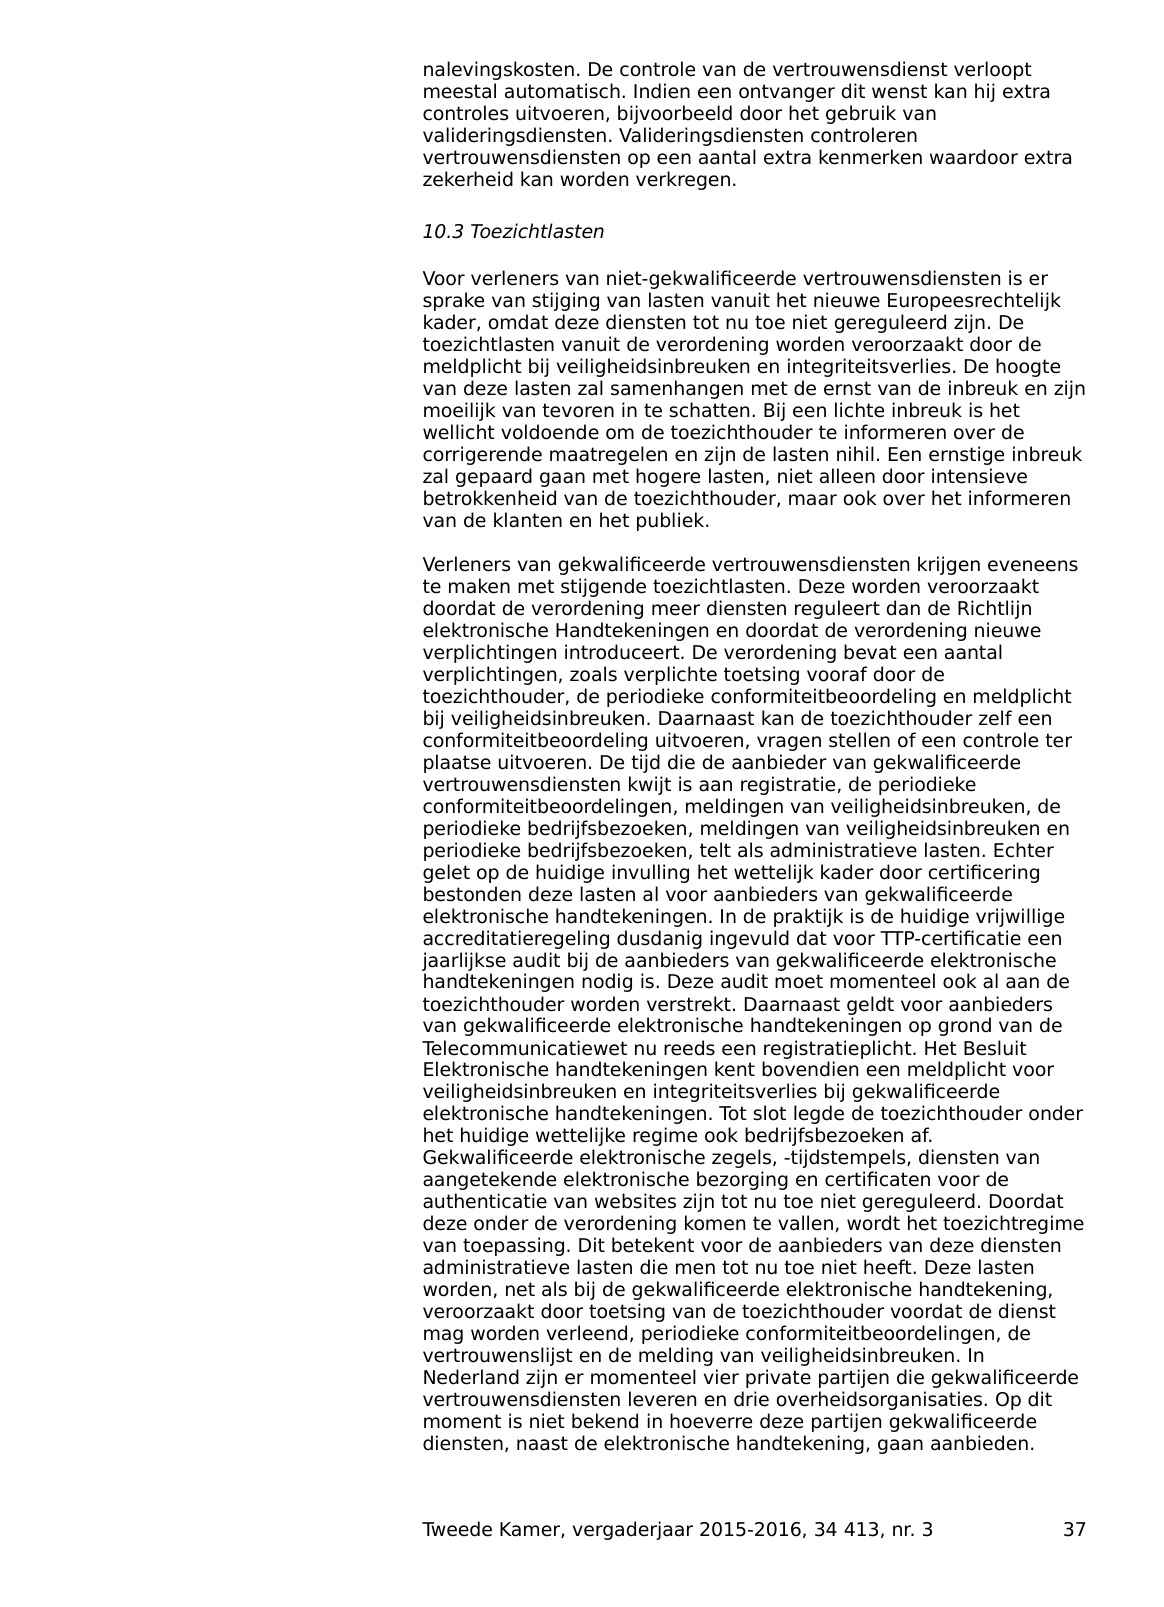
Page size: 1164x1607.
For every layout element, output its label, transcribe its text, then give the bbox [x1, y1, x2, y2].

text Verleners van gekwalificeerde vertrouwensdiensten krijgen eveneens te maken met stijgende toezichtlasten. Deze worden veroorzaakt doordat de verordening meer diensten reguleert dan de Richtlijn elektronische Handtekeningen en doordat de verordening nieuwe verplichtingen introduceert. De verordening bevat een aantal verplichtingen, zoals verplichte toetsing vooraf door de toezichthouder, de periodieke conformiteitbeoordeling en meldplicht bij veiligheidsinbreuken. Daarnaast kan de toezichthouder zelf een conformiteitbeoordeling uitvoeren, vragen stellen of een controle ter plaatse uitvoeren. De tijd die de aanbieder van gekwalificeerde vertrouwensdiensten kwijt is aan registratie, de periodieke conformiteitbeoordelingen, meldingen van veiligheidsinbreuken, de periodieke bedrijfsbezoeken, meldingen van veiligheidsinbreuken en periodieke bedrijfsbezoeken, telt als administratieve lasten. Echter gelet op de huidige invulling het wettelijk kader door certificering bestonden deze lasten al voor aanbieders van gekwalificeerde elektronische handtekeningen. In de praktijk is de huidige vrijwillige accreditatieregeling dusdanig ingevuld dat voor TTP-certificatie een jaarlijkse audit bij de aanbieders van gekwalificeerde elektronische handtekeningen nodig is. Deze audit moet momenteel ook al aan de toezichthouder worden verstrekt. Daarnaast geldt voor aanbieders van gekwalificeerde elektronische handtekeningen op grond van de Telecommunicatiewet nu reeds een registratieplicht. Het Besluit Elektronische handtekeningen kent bovendien een meldplicht voor veiligheidsinbreuken en integriteitsverlies bij gekwalificeerde elektronische handtekeningen. Tot slot legde de toezichthouder onder het huidige wettelijke regime ook bedrijfsbezoeken af. Gekwalificeerde elektronische zegels, -tijdstempels, diensten van aangetekende elektronische bezorging en certificaten voor de authenticatie van websites zijn tot nu toe niet gereguleerd. Doordat deze onder de verordening komen te vallen, wordt het toezichtregime van toepassing. Dit betekent voor de aanbieders van deze diensten administratieve lasten die men tot nu toe niet heeft. Deze lasten worden, net als bij de gekwalificeerde elektronische handtekening, veroorzaakt door toetsing van de toezichthouder voordat de dienst mag worden verleend, periodieke conformiteitbeoordelingen, de vertrouwenslijst en de melding van veiligheidsinbreuken. In Nederland zijn er momenteel vier private partijen die gekwalificeerde vertrouwensdiensten leveren en drie overheidsorganisaties. Op dit moment is niet bekend in hoeverre deze partijen gekwalificeerde diensten, naast de elektronische handtekening, gaan aanbieden. [422, 554, 1087, 1455]
text Voor verleners van niet-gekwalificeerde vertrouwensdiensten is er sprake van stijging van lasten vanuit het nieuwe Europeesrechtelijk kader, omdat deze diensten tot nu toe niet gereguleerd zijn. De toezichtlasten vanuit de verordening worden veroorzaakt door de meldplicht bij veiligheidsinbreuken en integriteitsverlies. De hoogte van deze lasten zal samenhangen met de ernst van de inbreuk en zijn moeilijk van tevoren in te schatten. Bij een lichte inbreuk is het wellicht voldoende om de toezichthouder te informeren over de corrigerende maatregelen en zijn de lasten nihil. Een ernstige inbreuk zal gepaard gaan met hogere lasten, niet alleen door intensieve betrokkenheid van de toezichthouder, maar ook over het informeren van de klanten en het publiek. [422, 268, 1087, 532]
subtitle 10.3 Toezichtlasten [422, 221, 1087, 243]
text nalevingskosten. De controle van de vertrouwensdienst verloopt meestal automatisch. Indien een ontvanger dit wenst kan hij extra controles uitvoeren, bijvoorbeeld door het gebruik van valideringsdiensten. Valideringsdiensten controleren vertrouwensdiensten op een aantal extra kenmerken waardoor extra zekerheid kan worden verkregen. [422, 59, 1087, 191]
